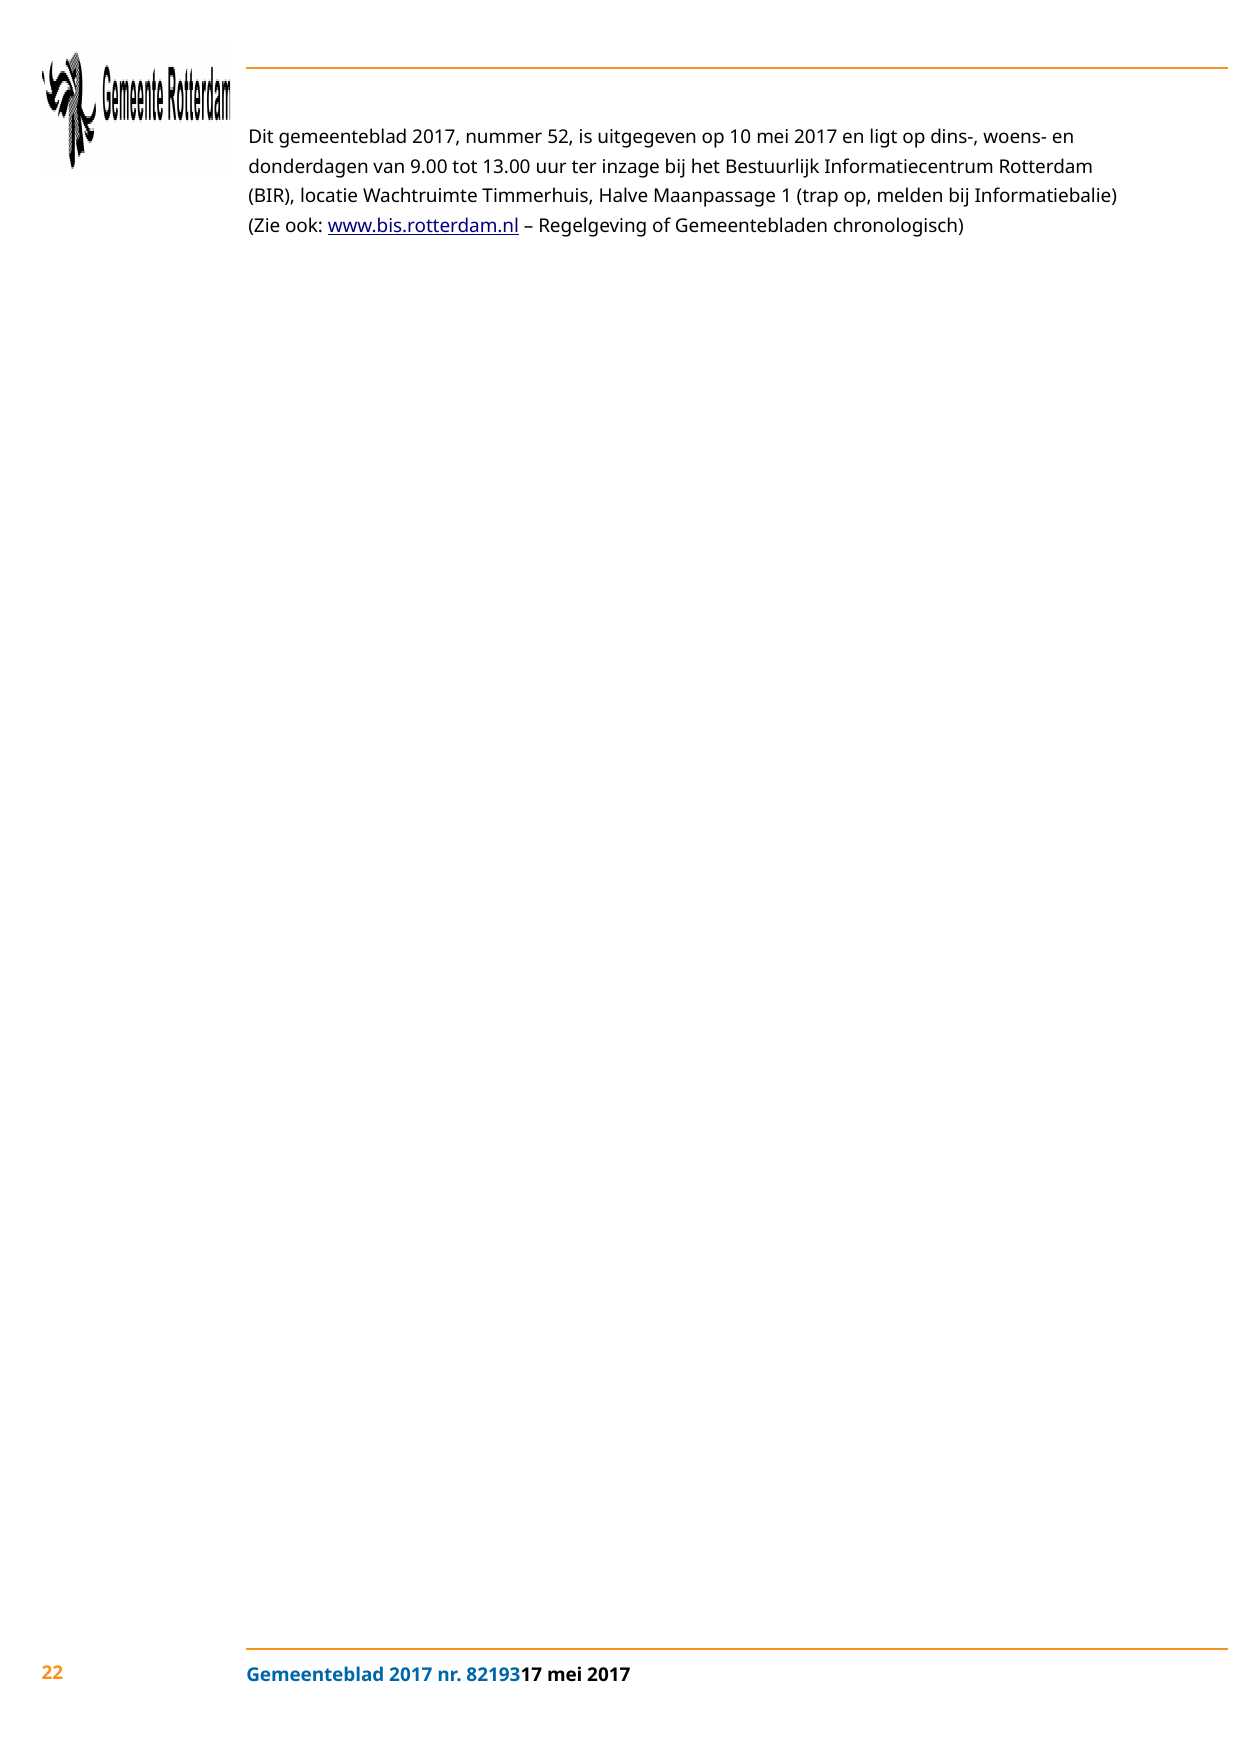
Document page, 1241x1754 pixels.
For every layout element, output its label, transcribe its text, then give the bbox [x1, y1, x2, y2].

text Dit gemeenteblad 2017, nummer 52, is uitgegeven op 10 mei 2017 en ligt op dins-, woens- en donderdagen van 9.00 tot 13.00 uur ter inzage bij het Bestuurlijk Informatiecentrum Rotterdam (BIR), locatie Wachtruimte Timmerhuis, Halve Maanpassage 1 (trap op, melden bij Informatiebalie) [248, 123, 1152, 208]
picture [41, 47, 231, 172]
text (Zie ook: www.bis.rotterdam.nl – Regelgeving of Gemeentebladen chronologisch) [248, 212, 1152, 238]
